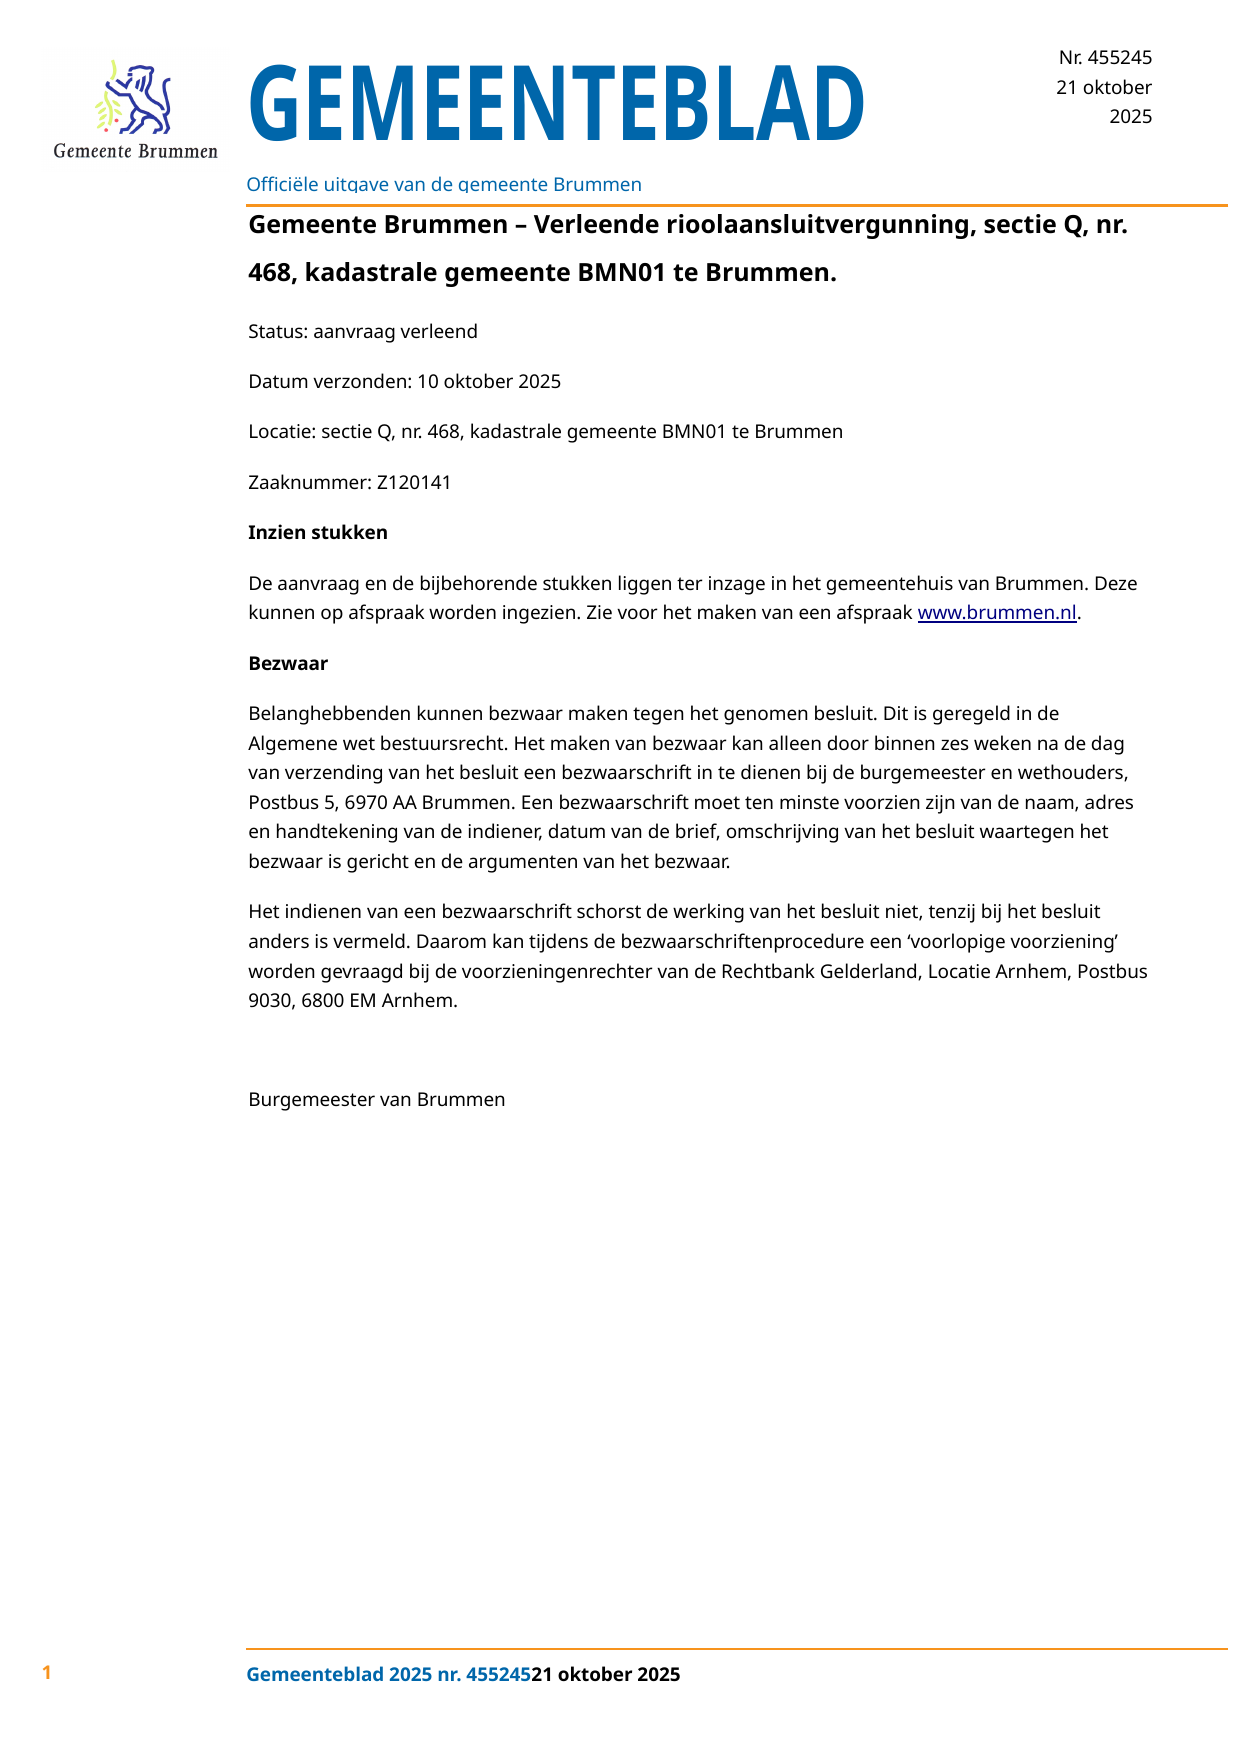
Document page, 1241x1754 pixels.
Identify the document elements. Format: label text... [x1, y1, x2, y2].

text Bezwaar [248, 650, 1152, 676]
text Gemeente Brummen – Verleende rioolaansluitvergunning, sectie Q, nr. 468, kadastrale gemeente BMN01 te Brummen. [248, 207, 1152, 288]
text De aanvraag en de bijbehorende stukken liggen ter inzage in het gemeentehuis van Brummen. Deze kunnen op afspraak worden ingezien. Zie voor het maken van een afspraak www.brummen.nl. [248, 570, 1152, 625]
picture [41, 47, 231, 172]
text Locatie: sectie Q, nr. 468, kadastrale gemeente BMN01 te Brummen [248, 419, 1152, 444]
text Inzien stukken [248, 519, 1152, 545]
text Zaaknummer: Z120141 [248, 469, 1152, 495]
text Belanghebbenden kunnen bezwaar maken tegen het genomen besluit. Dit is geregeld in de Algemene wet bestuursrecht. Het maken van bezwaar kan alleen door binnen zes weken na de dag van verzending van het besluit een bezwaarschrift in te dienen bij de burgemeester en wethouders, Postbus 5, 6970 AA Brummen. Een bezwaarschrift moet ten minste voorzien zijn van de naam, adres en handtekening van de indiener, datum van de brief, omschrijving van het besluit waartegen het bezwaar is gericht en de argumenten van het bezwaar. [248, 700, 1152, 874]
text Datum verzonden: 10 oktober 2025 [248, 368, 1152, 394]
text Het indienen van een bezwaarschrift schorst de werking van het besluit niet, tenzij bij het besluit anders is vermeld. Daarom kan tijdens de bezwaarschriftenprocedure een ‘voorlopige voorziening’ worden gevraagd bij de voorzieningenrechter van de Rechtbank Gelderland, Locatie Arnhem, Postbus 9030, 6800 EM Arnhem. [248, 899, 1152, 1013]
text Burgemeester van Brummen [248, 1086, 1152, 1111]
text Status: aanvraag verleend [248, 318, 1152, 344]
